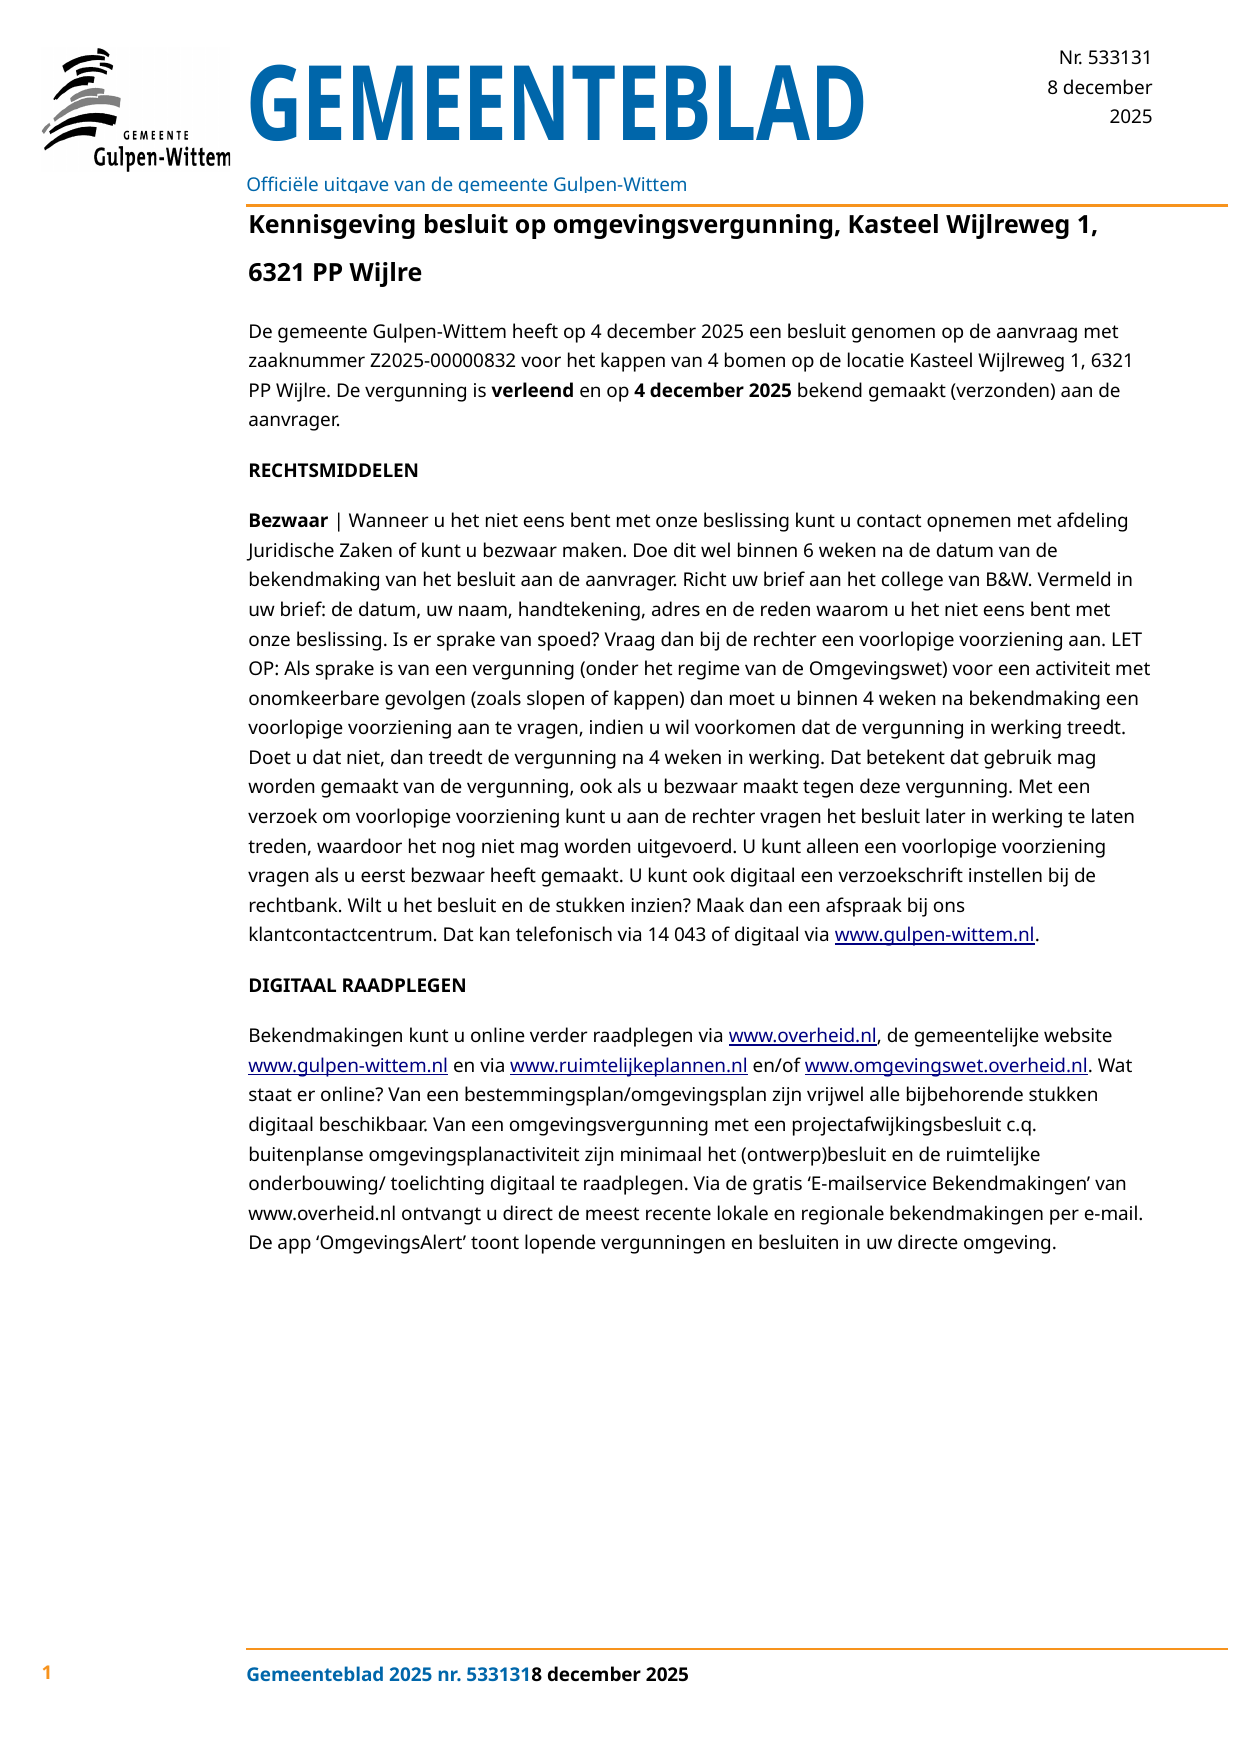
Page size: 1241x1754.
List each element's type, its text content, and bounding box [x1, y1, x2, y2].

picture [41, 47, 231, 172]
text Kennisgeving besluit op omgevingsvergunning, Kasteel Wijlreweg 1, 6321 PP Wijlre [248, 207, 1152, 288]
text DIGITAAL RAADPLEGEN [248, 972, 1152, 998]
text Bekendmakingen kunt u online verder raadplegen via www.overheid.nl, de gemeentelijke website www.gulpen-wittem.nl en via www.ruimtelijkeplannen.nl en/of www.omgevingswet.overheid.nl. Wat staat er online? Van een bestemmingsplan/omgevingsplan zijn vrijwel alle bijbehorende stukken digitaal beschikbaar. Van een omgevingsvergunning met een projectafwijkingsbesluit c.q. buitenplanse omgevingsplanactiviteit zijn minimaal het (ontwerp)besluit en de ruimtelijke onderbouwing/ toelichting digitaal te raadplegen. Via de gratis ‘E-mailservice Bekendmakingen’ van www.overheid.nl ontvangt u direct de meest recente lokale en regionale bekendmakingen per e-mail. De app ‘OmgevingsAlert’ toont lopende vergunningen en besluiten in uw directe omgeving. [248, 1022, 1152, 1255]
text Bezwaar | Wanneer u het niet eens bent met onze beslissing kunt u contact opnemen met afdeling Juridische Zaken of kunt u bezwaar maken. Doe dit wel binnen 6 weken na de datum van de bekendmaking van het besluit aan de aanvrager. Richt uw brief aan het college van B&W. Vermeld in uw brief: de datum, uw naam, handtekening, adres en de reden waarom u het niet eens bent met onze beslissing. Is er sprake van spoed? Vraag dan bij de rechter een voorlopige voorziening aan. LET OP: Als sprake is van een vergunning (onder het regime van de Omgevingswet) voor een activiteit met onomkeerbare gevolgen (zoals slopen of kappen) dan moet u binnen 4 weken na bekendmaking een voorlopige voorziening aan te vragen, indien u wil voorkomen dat de vergunning in werking treedt. Doet u dat niet, dan treedt de vergunning na 4 weken in werking. Dat betekent dat gebruik mag worden gemaakt van de vergunning, ook als u bezwaar maakt tegen deze vergunning. Met een verzoek om voorlopige voorziening kunt u aan de rechter vragen het besluit later in werking te laten treden, waardoor het nog niet mag worden uitgevoerd. U kunt alleen een voorlopige voorziening vragen als u eerst bezwaar heeft gemaakt. U kunt ook digitaal een verzoekschrift instellen bij de rechtbank. Wilt u het besluit en de stukken inzien? Maak dan een afspraak bij ons klantcontactcentrum. Dat kan telefonisch via 14 043 of digitaal via www.gulpen-wittem.nl. [248, 507, 1152, 947]
text De gemeente Gulpen-Wittem heeft op 4 december 2025 een besluit genomen op de aanvraag met zaaknummer Z2025-00000832 voor het kappen van 4 bomen op de locatie Kasteel Wijlreweg 1, 6321 PP Wijlre. De vergunning is verleend en op 4 december 2025 bekend gemaakt (verzonden) aan de aanvrager. [248, 318, 1152, 432]
text RECHTSMIDDELEN [248, 457, 1152, 483]
